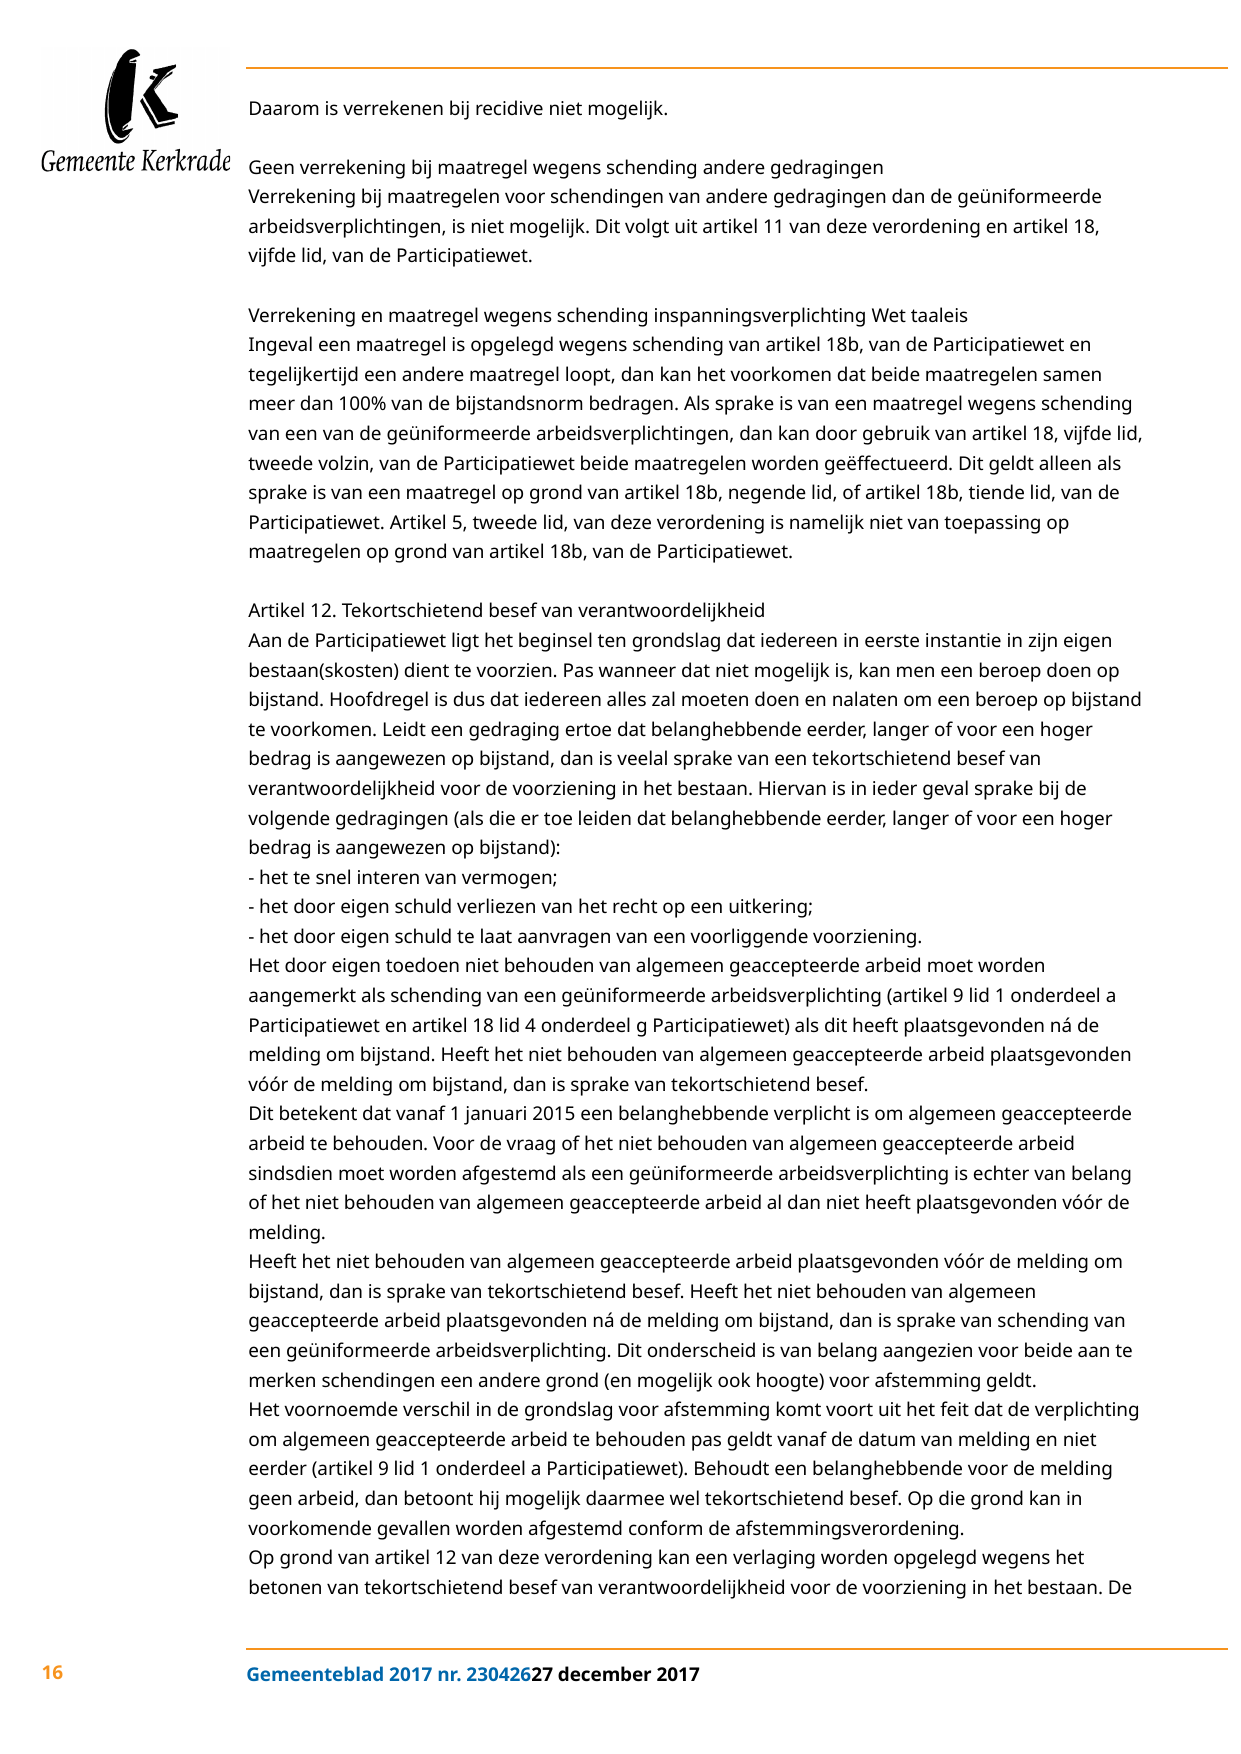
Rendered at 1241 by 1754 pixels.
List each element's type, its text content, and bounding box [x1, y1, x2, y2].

text Aan de Participatiewet ligt het beginsel ten grondslag dat iedereen in eerste instantie in zijn eigen bestaan(skosten) dient te voorzien. Pas wanneer dat niet mogelijk is, kan men een beroep doen op bijstand. Hoofdregel is dus dat iedereen alles zal moeten doen en nalaten om een beroep op bijstand te voorkomen. Leidt een gedraging ertoe dat belanghebbende eerder, langer of voor een hoger bedrag is aangewezen op bijstand, dan is veelal sprake van een tekortschietend besef van verantwoordelijkheid voor de voorziening in het bestaan. Hiervan is in ieder geval sprake bij de volgende gedragingen (als die er toe leiden dat belanghebbende eerder, langer of voor een hoger bedrag is aangewezen op bijstand): [248, 627, 1152, 860]
text Het door eigen toedoen niet behouden van algemeen geaccepteerde arbeid moet worden aangemerkt als schending van een geüniformeerde arbeidsverplichting (artikel 9 lid 1 onderdeel a Participatiewet en artikel 18 lid 4 onderdeel g Participatiewet) als dit heeft plaatsgevonden ná de melding om bijstand. Heeft het niet behouden van algemeen geaccepteerde arbeid plaatsgevonden vóór de melding om bijstand, dan is sprake van tekortschietend besef. [248, 953, 1152, 1097]
picture [41, 47, 231, 172]
text - het door eigen schuld te laat aanvragen van een voorliggende voorziening. [248, 923, 1152, 949]
text Verrekening bij maatregelen voor schendingen van andere gedragingen dan de geüniformeerde arbeidsverplichtingen, is niet mogelijk. Dit volgt uit artikel 11 van deze verordening en artikel 18, vijfde lid, van de Participatiewet. [248, 183, 1152, 268]
text Het voornoemde verschil in de grondslag voor afstemming komt voort uit het feit dat de verplichting om algemeen geaccepteerde arbeid te behouden pas geldt vanaf de datum van melding en niet eerder (artikel 9 lid 1 onderdeel a Participatiewet). Behoudt een belanghebbende voor de melding geen arbeid, dan betoont hij mogelijk daarmee wel tekortschietend besef. Op die grond kan in voorkomende gevallen worden afgestemd conform de afstemmingsverordening. [248, 1396, 1152, 1541]
text - het te snel interen van vermogen; [248, 864, 1152, 890]
text Op grond van artikel 12 van deze verordening kan een verlaging worden opgelegd wegens het betonen van tekortschietend besef van verantwoordelijkheid voor de voorziening in het bestaan. De [248, 1544, 1152, 1600]
text Dit betekent dat vanaf 1 januari 2015 een belanghebbende verplicht is om algemeen geaccepteerde arbeid te behouden. Voor de vraag of het niet behouden van algemeen geaccepteerde arbeid sindsdien moet worden afgestemd als een geüniformeerde arbeidsverplichting is echter van belang of het niet behouden van algemeen geaccepteerde arbeid al dan niet heeft plaatsgevonden vóór de melding. [248, 1101, 1152, 1245]
text Verrekening en maatregel wegens schending inspanningsverplichting Wet taaleis [248, 302, 1152, 328]
text - het door eigen schuld verliezen van het recht op een uitkering; [248, 893, 1152, 919]
text Geen verrekening bij maatregel wegens schending andere gedragingen [248, 154, 1152, 180]
text Artikel 12. Tekortschietend besef van verantwoordelijkheid [248, 598, 1152, 623]
text Heeft het niet behouden van algemeen geaccepteerde arbeid plaatsgevonden vóór de melding om bijstand, dan is sprake van tekortschietend besef. Heeft het niet behouden van algemeen geaccepteerde arbeid plaatsgevonden ná de melding om bijstand, dan is sprake van schending van een geüniformeerde arbeidsverplichting. Dit onderscheid is van belang aangezien voor beide aan te merken schendingen een andere grond (en mogelijk ook hoogte) voor afstemming geldt. [248, 1248, 1152, 1393]
text Ingeval een maatregel is opgelegd wegens schending van artikel 18b, van de Participatiewet en tegelijkertijd een andere maatregel loopt, dan kan het voorkomen dat beide maatregelen samen meer dan 100% van de bijstandsnorm bedragen. Als sprake is van een maatregel wegens schending van een van de geüniformeerde arbeidsverplichtingen, dan kan door gebruik van artikel 18, vijfde lid, tweede volzin, van de Participatiewet beide maatregelen worden geëffectueerd. Dit geldt alleen als sprake is van een maatregel op grond van artikel 18b, negende lid, of artikel 18b, tiende lid, van de Participatiewet. Artikel 5, tweede lid, van deze verordening is namelijk niet van toepassing op maatregelen op grond van artikel 18b, van de Participatiewet. [248, 331, 1152, 564]
text Daarom is verrekenen bij recidive niet mogelijk. [248, 95, 1152, 121]
